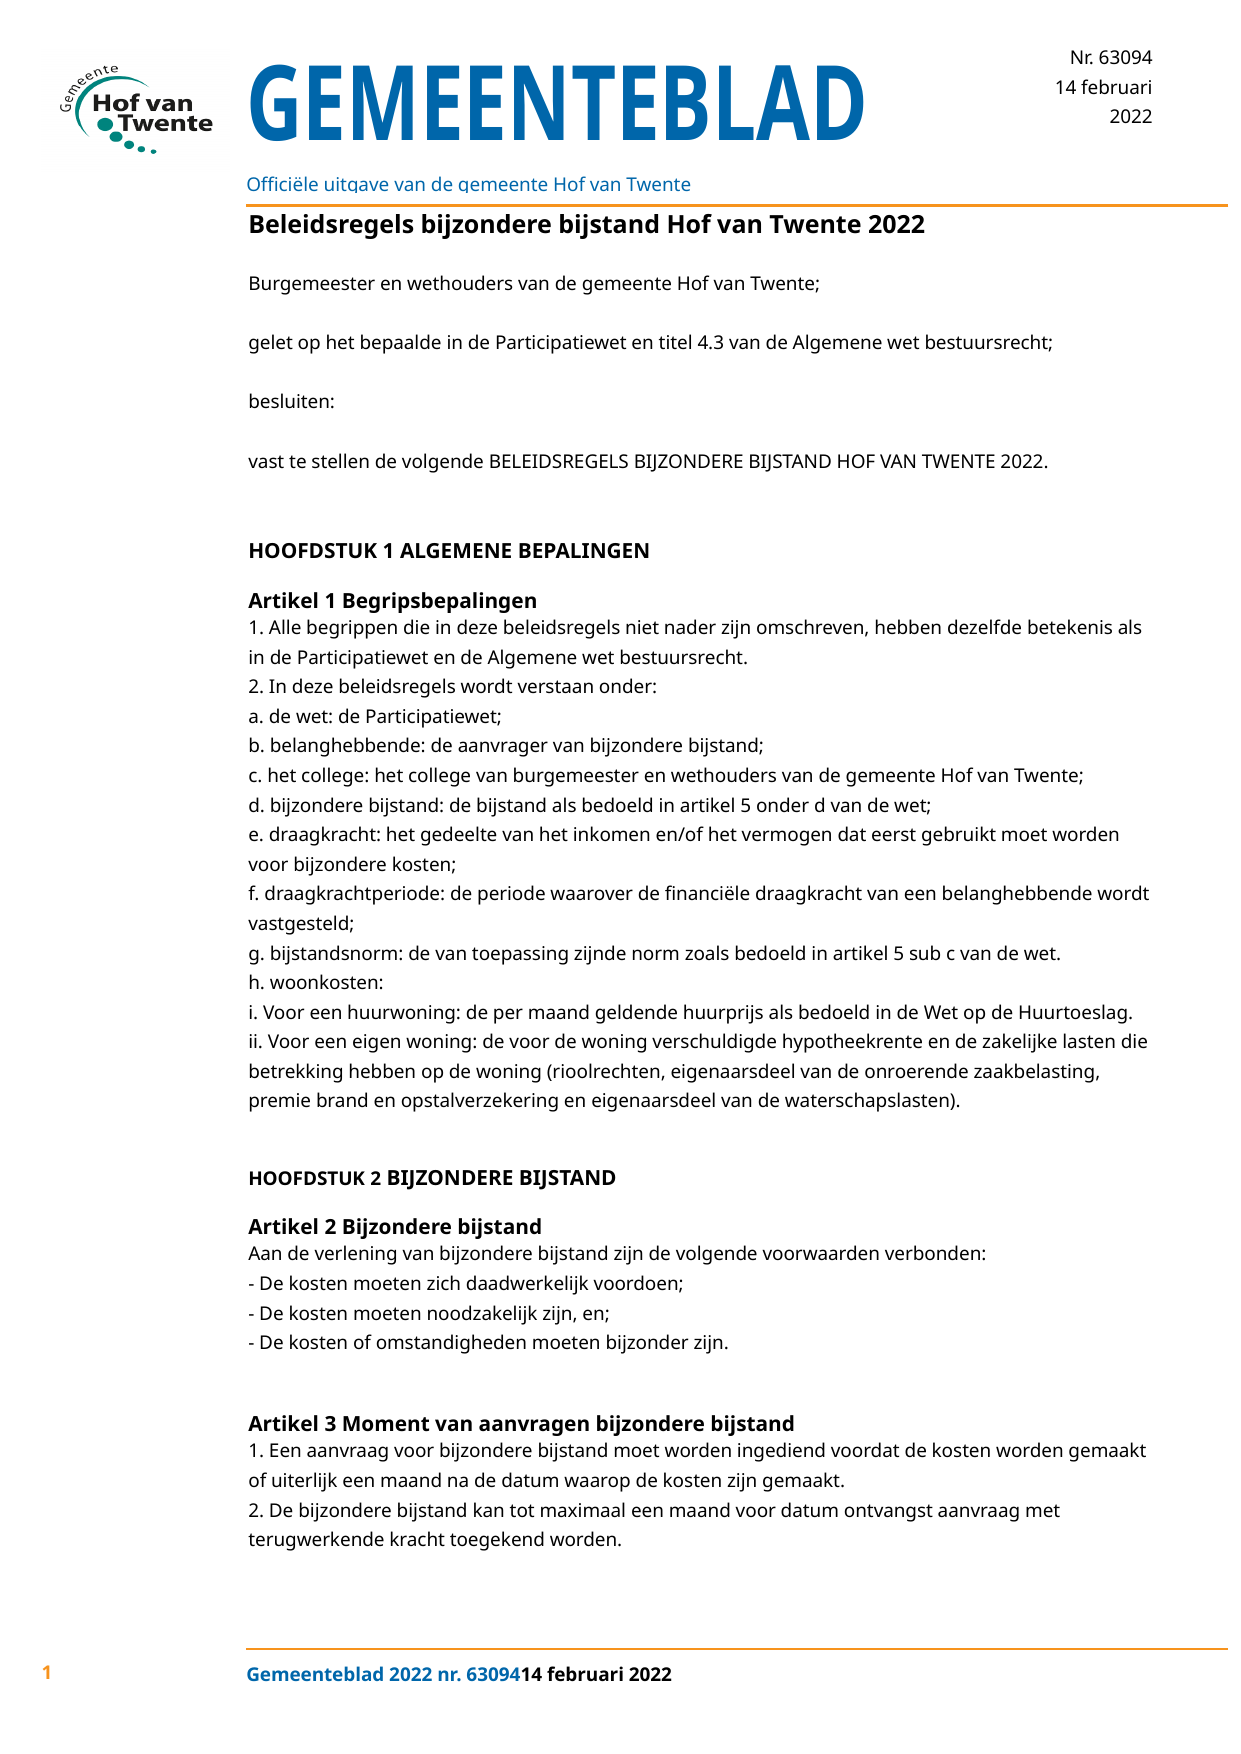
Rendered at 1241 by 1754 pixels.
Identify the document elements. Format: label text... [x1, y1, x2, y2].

text Artikel 1 Begripsbepalingen [248, 586, 1152, 614]
text ii. Voor een eigen woning: de voor de woning verschuldigde hypotheekrente en de zakelijke lasten die betrekking hebben op de woning (rioolrechten, eigenaarsdeel van de onroerende zaakbelasting, premie brand en opstalverzekering en eigenaarsdeel van de waterschapslasten). [248, 1028, 1152, 1113]
text HOOFDSTUK 1 ALGEMENE BEPALINGEN [248, 537, 1152, 565]
text HOOFDSTUK 2 BIJZONDERE BIJSTAND [248, 1163, 1152, 1191]
text g. bijstandsnorm: de van toepassing zijnde norm zoals bedoeld in artikel 5 sub c van de wet. [248, 940, 1152, 965]
text f. draagkrachtperiode: de periode waarover de financiële draagkracht van een belanghebbende wordt vastgesteld; [248, 881, 1152, 936]
text - De kosten moeten zich daadwerkelijk voordoen; [248, 1270, 1152, 1296]
text - De kosten moeten noodzakelijk zijn, en; [248, 1300, 1152, 1325]
text i. Voor een huurwoning: de per maand geldende huurprijs als bedoeld in de Wet op de Huurtoeslag. [248, 999, 1152, 1024]
text - De kosten of omstandigheden moeten bijzonder zijn. [248, 1329, 1152, 1355]
text 1. Een aanvraag voor bijzondere bijstand moet worden ingediend voordat de kosten worden gemaakt of uiterlijk een maand na de datum waarop de kosten zijn gemaakt. [248, 1438, 1152, 1493]
text Burgemeester en wethouders van de gemeente Hof van Twente; [248, 270, 1152, 296]
text a. de wet: de Participatiewet; [248, 703, 1152, 729]
text e. draagkracht: het gedeelte van het inkomen en/of het vermogen dat eerst gebruikt moet worden voor bijzondere kosten; [248, 821, 1152, 877]
text 2. De bijzondere bijstand kan tot maximaal een maand voor datum ontvangst aanvraag met terugwerkende kracht toegekend worden. [248, 1497, 1152, 1552]
text besluiten: [248, 389, 1152, 414]
text vast te stellen de volgende BELEIDSREGELS BIJZONDERE BIJSTAND HOF VAN TWENTE 2022. [248, 448, 1152, 473]
text 2. In deze beleidsregels wordt verstaan onder: [248, 673, 1152, 699]
text c. het college: het college van burgemeester en wethouders van de gemeente Hof van Twente; [248, 762, 1152, 788]
text gelet op het bepaalde in de Participatiewet en titel 4.3 van de Algemene wet bestuursrecht; [248, 329, 1152, 355]
text b. belanghebbende: de aanvrager van bijzondere bijstand; [248, 733, 1152, 758]
text d. bijzondere bijstand: de bijstand als bedoeld in artikel 5 onder d van de wet; [248, 792, 1152, 817]
text Beleidsregels bijzondere bijstand Hof van Twente 2022 [248, 207, 1152, 241]
picture [41, 47, 231, 172]
text h. woonkosten: [248, 969, 1152, 995]
text Aan de verlening van bijzondere bijstand zijn de volgende voorwaarden verbonden: [248, 1241, 1152, 1266]
text Artikel 3 Moment van aanvragen bijzondere bijstand [248, 1409, 1152, 1438]
text Artikel 2 Bijzondere bijstand [248, 1212, 1152, 1241]
text 1. Alle begrippen die in deze beleidsregels niet nader zijn omschreven, hebben dezelfde betekenis als in de Participatiewet en de Algemene wet bestuursrecht. [248, 614, 1152, 669]
